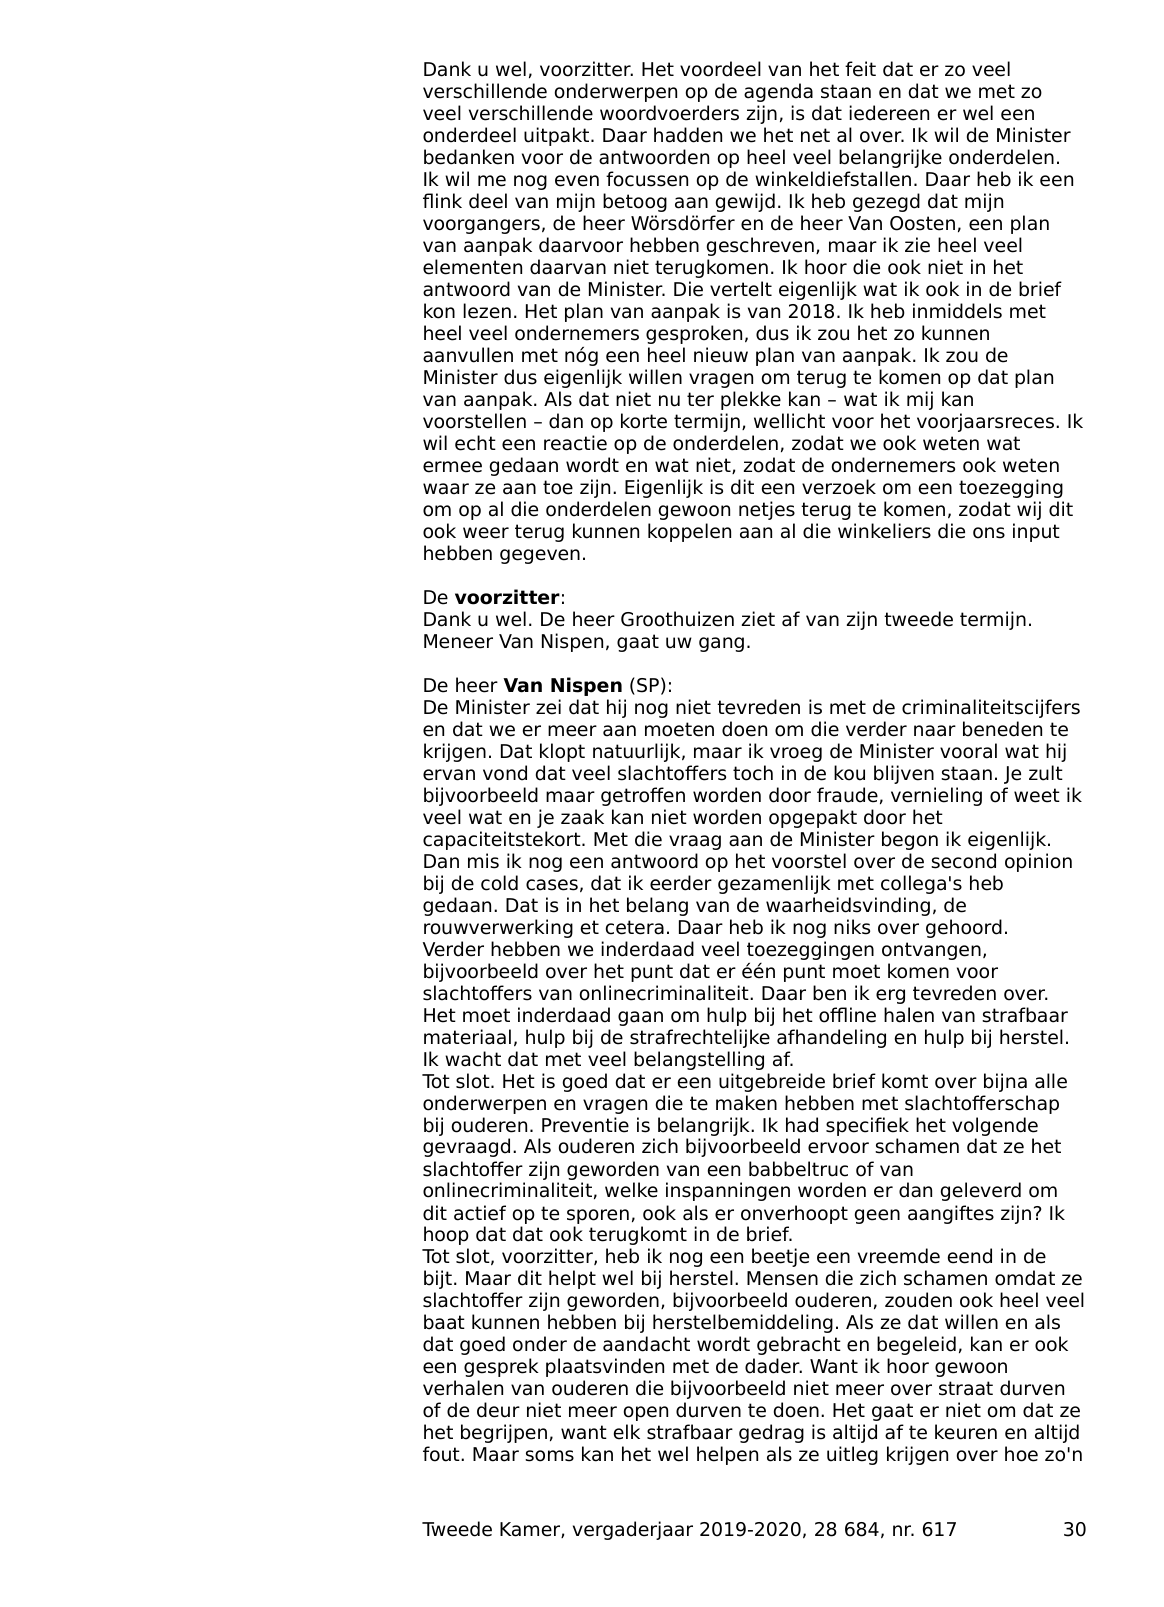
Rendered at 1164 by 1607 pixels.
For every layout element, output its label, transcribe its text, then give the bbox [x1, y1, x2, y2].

text Ik wil me nog even focussen op de winkeldiefstallen. Daar heb ik een flink deel van mijn betoog aan gewijd. Ik heb gezegd dat mijn voorgangers, de heer Wörsdörfer en de heer Van Oosten, een plan van aanpak daarvoor hebben geschreven, maar ik zie heel veel elementen daarvan niet terugkomen. Ik hoor die ook niet in het antwoord van de Minister. Die vertelt eigenlijk wat ik ook in de brief kon lezen. Het plan van aanpak is van 2018. Ik heb inmiddels met heel veel ondernemers gesproken, dus ik zou het zo kunnen aanvullen met nóg een heel nieuw plan van aanpak. Ik zou de Minister dus eigenlijk willen vragen om terug te komen op dat plan van aanpak. Als dat niet nu ter plekke kan – wat ik mij kan voorstellen – dan op korte termijn, wellicht voor het voorjaarsreces. Ik wil echt een reactie op de onderdelen, zodat we ook weten wat ermee gedaan wordt en wat niet, zodat de ondernemers ook weten waar ze aan toe zijn. Eigenlijk is dit een verzoek om een toezegging om op al die onderdelen gewoon netjes terug te komen, zodat wij dit ook weer terug kunnen koppelen aan al die winkeliers die ons input hebben gegeven. [422, 169, 1087, 564]
text Dank u wel. De heer Groothuizen ziet af van zijn tweede termijn. Meneer Van Nispen, gaat uw gang. [422, 609, 1087, 653]
text Dank u wel, voorzitter. Het voordeel van het feit dat er zo veel verschillende onderwerpen op de agenda staan en dat we met zo veel verschillende woordvoerders zijn, is dat iedereen er wel een onderdeel uitpakt. Daar hadden we het net al over. Ik wil de Minister bedanken voor de antwoorden op heel veel belangrijke onderdelen. [422, 59, 1087, 169]
text Tot slot, voorzitter, heb ik nog een beetje een vreemde eend in de bijt. Maar dit helpt wel bij herstel. Mensen die zich schamen omdat ze slachtoffer zijn geworden, bijvoorbeeld ouderen, zouden ook heel veel baat kunnen hebben bij herstelbemiddeling. Als ze dat willen en als dat goed onder de aandacht wordt gebracht en begeleid, kan er ook een gesprek plaatsvinden met de dader. Want ik hoor gewoon verhalen van ouderen die bijvoorbeeld niet meer over straat durven of de deur niet meer open durven te doen. Het gaat er niet om dat ze het begrijpen, want elk strafbaar gedrag is altijd af te keuren en altijd fout. Maar soms kan het wel helpen als ze uitleg krijgen over hoe zo'n [422, 1246, 1087, 1466]
text De Minister zei dat hij nog niet tevreden is met de criminaliteitscijfers en dat we er meer aan moeten doen om die verder naar beneden te krijgen. Dat klopt natuurlijk, maar ik vroeg de Minister vooral wat hij ervan vond dat veel slachtoffers toch in de kou blijven staan. Je zult bijvoorbeeld maar getroffen worden door fraude, vernieling of weet ik veel wat en je zaak kan niet worden opgepakt door het capaciteitstekort. Met die vraag aan de Minister begon ik eigenlijk. [422, 697, 1087, 851]
text Tot slot. Het is goed dat er een uitgebreide brief komt over bijna alle onderwerpen en vragen die te maken hebben met slachtofferschap bij ouderen. Preventie is belangrijk. Ik had specifiek het volgende gevraagd. Als ouderen zich bijvoorbeeld ervoor schamen dat ze het slachtoffer zijn geworden van een babbeltruc of van onlinecriminaliteit, welke inspanningen worden er dan geleverd om dit actief op te sporen, ook als er onverhoopt geen aangiftes zijn? Ik hoop dat dat ook terugkomt in de brief. [422, 1071, 1087, 1246]
text Dan mis ik nog een antwoord op het voorstel over de second opinion bij de cold cases, dat ik eerder gezamenlijk met collega's heb gedaan. Dat is in het belang van de waarheidsvinding, de rouwverwerking et cetera. Daar heb ik nog niks over gehoord. [422, 851, 1087, 939]
text Verder hebben we inderdaad veel toezeggingen ontvangen, bijvoorbeeld over het punt dat er één punt moet komen voor slachtoffers van onlinecriminaliteit. Daar ben ik erg tevreden over. Het moet inderdaad gaan om hulp bij het offline halen van strafbaar materiaal, hulp bij de strafrechtelijke afhandeling en hulp bij herstel. Ik wacht dat met veel belangstelling af. [422, 939, 1087, 1071]
text De heer Van Nispen (SP): [422, 675, 1087, 697]
text De voorzitter: [422, 587, 1087, 609]
